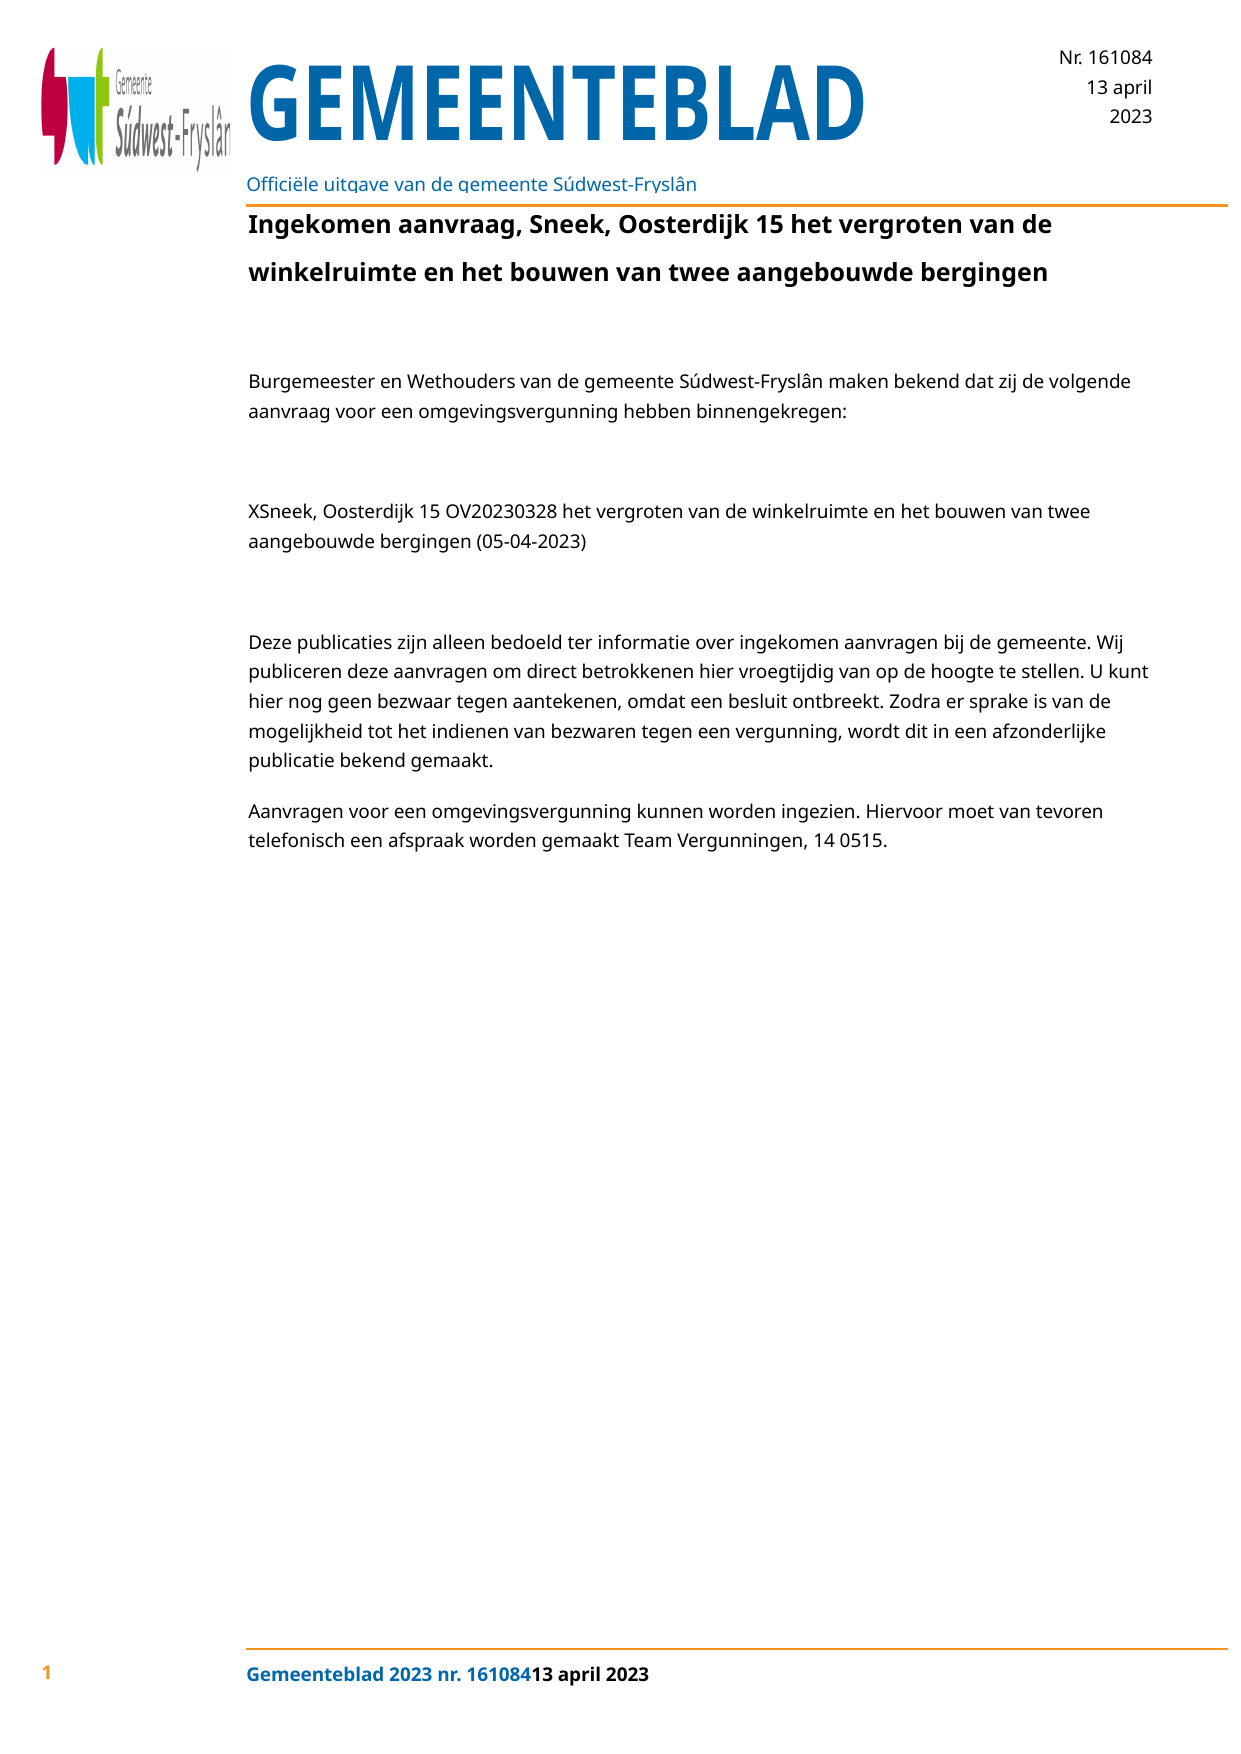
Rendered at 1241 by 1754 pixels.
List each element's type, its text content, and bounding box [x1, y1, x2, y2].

text Burgemeester en Wethouders van de gemeente Súdwest-Fryslân maken bekend dat zij de volgende aanvraag voor een omgevingsvergunning hebben binnengekregen: [248, 368, 1152, 424]
text Ingekomen aanvraag, Sneek, Oosterdijk 15 het vergroten van de winkelruimte en het bouwen van twee aangebouwde bergingen [248, 207, 1152, 288]
text XSneek, Oosterdijk 15 OV20230328 het vergroten van de winkelruimte en het bouwen van twee aangebouwde bergingen (05-04-2023) [248, 499, 1152, 554]
picture [41, 47, 231, 172]
text Deze publicaties zijn alleen bedoeld ter informatie over ingekomen aanvragen bij de gemeente. Wij publiceren deze aanvragen om direct betrokkenen hier vroegtijdig van op de hoogte te stellen. U kunt hier nog geen bezwaar tegen aantekenen, omdat een besluit ontbreekt. Zodra er sprake is van de mogelijkheid tot het indienen van bezwaren tegen een vergunning, wordt dit in een afzonderlijke publicatie bekend gemaakt. [248, 629, 1152, 773]
text Aanvragen voor een omgevingsvergunning kunnen worden ingezien. Hiervoor moet van tevoren telefonisch een afspraak worden gemaakt Team Vergunningen, 14 0515. [248, 798, 1152, 853]
